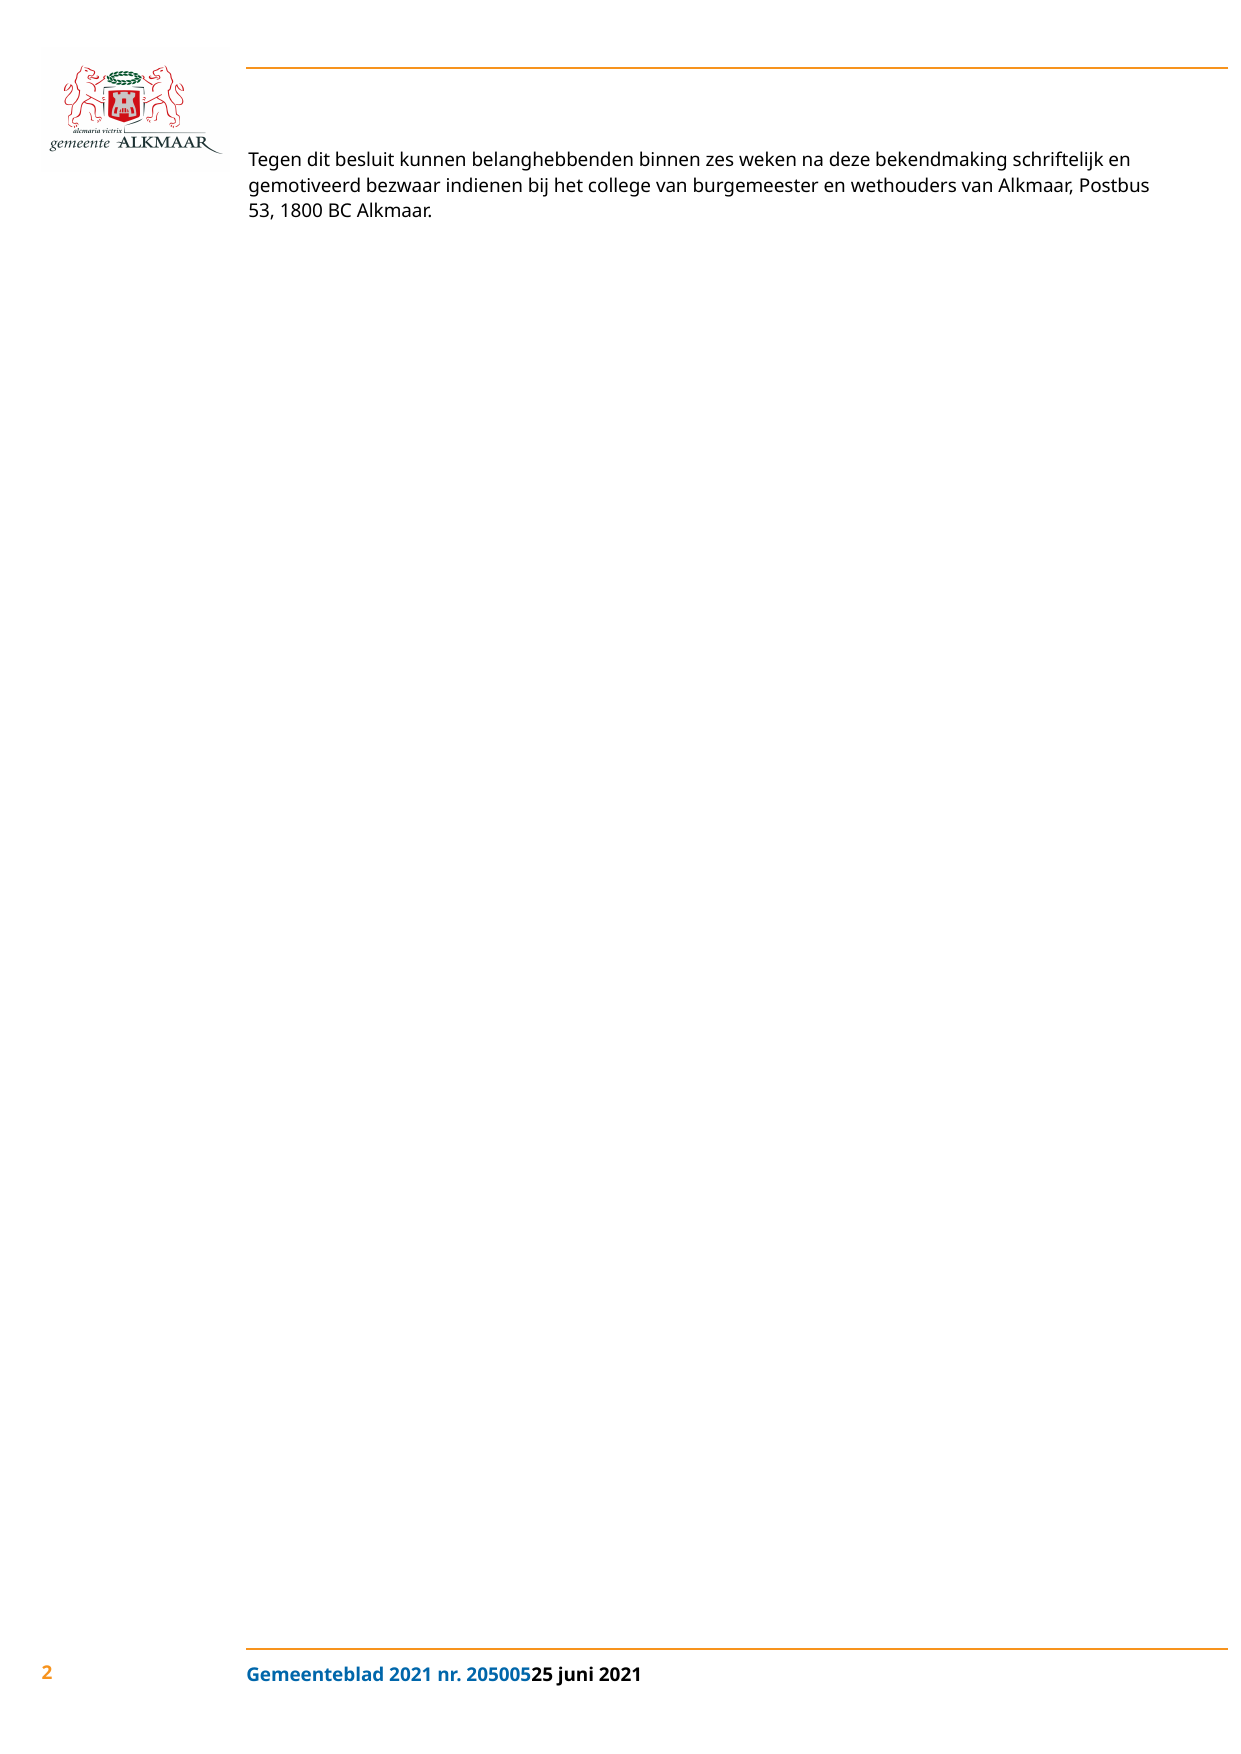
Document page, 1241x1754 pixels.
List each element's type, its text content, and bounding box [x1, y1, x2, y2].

text Tegen dit besluit kunnen belanghebbenden binnen zes weken na deze bekendmaking schriftelijk en gemotiveerd bezwaar indienen bij het college van burgemeester en wethouders van Alkmaar, Postbus 53, 1800 BC Alkmaar. [248, 146, 1152, 223]
picture [41, 47, 231, 172]
